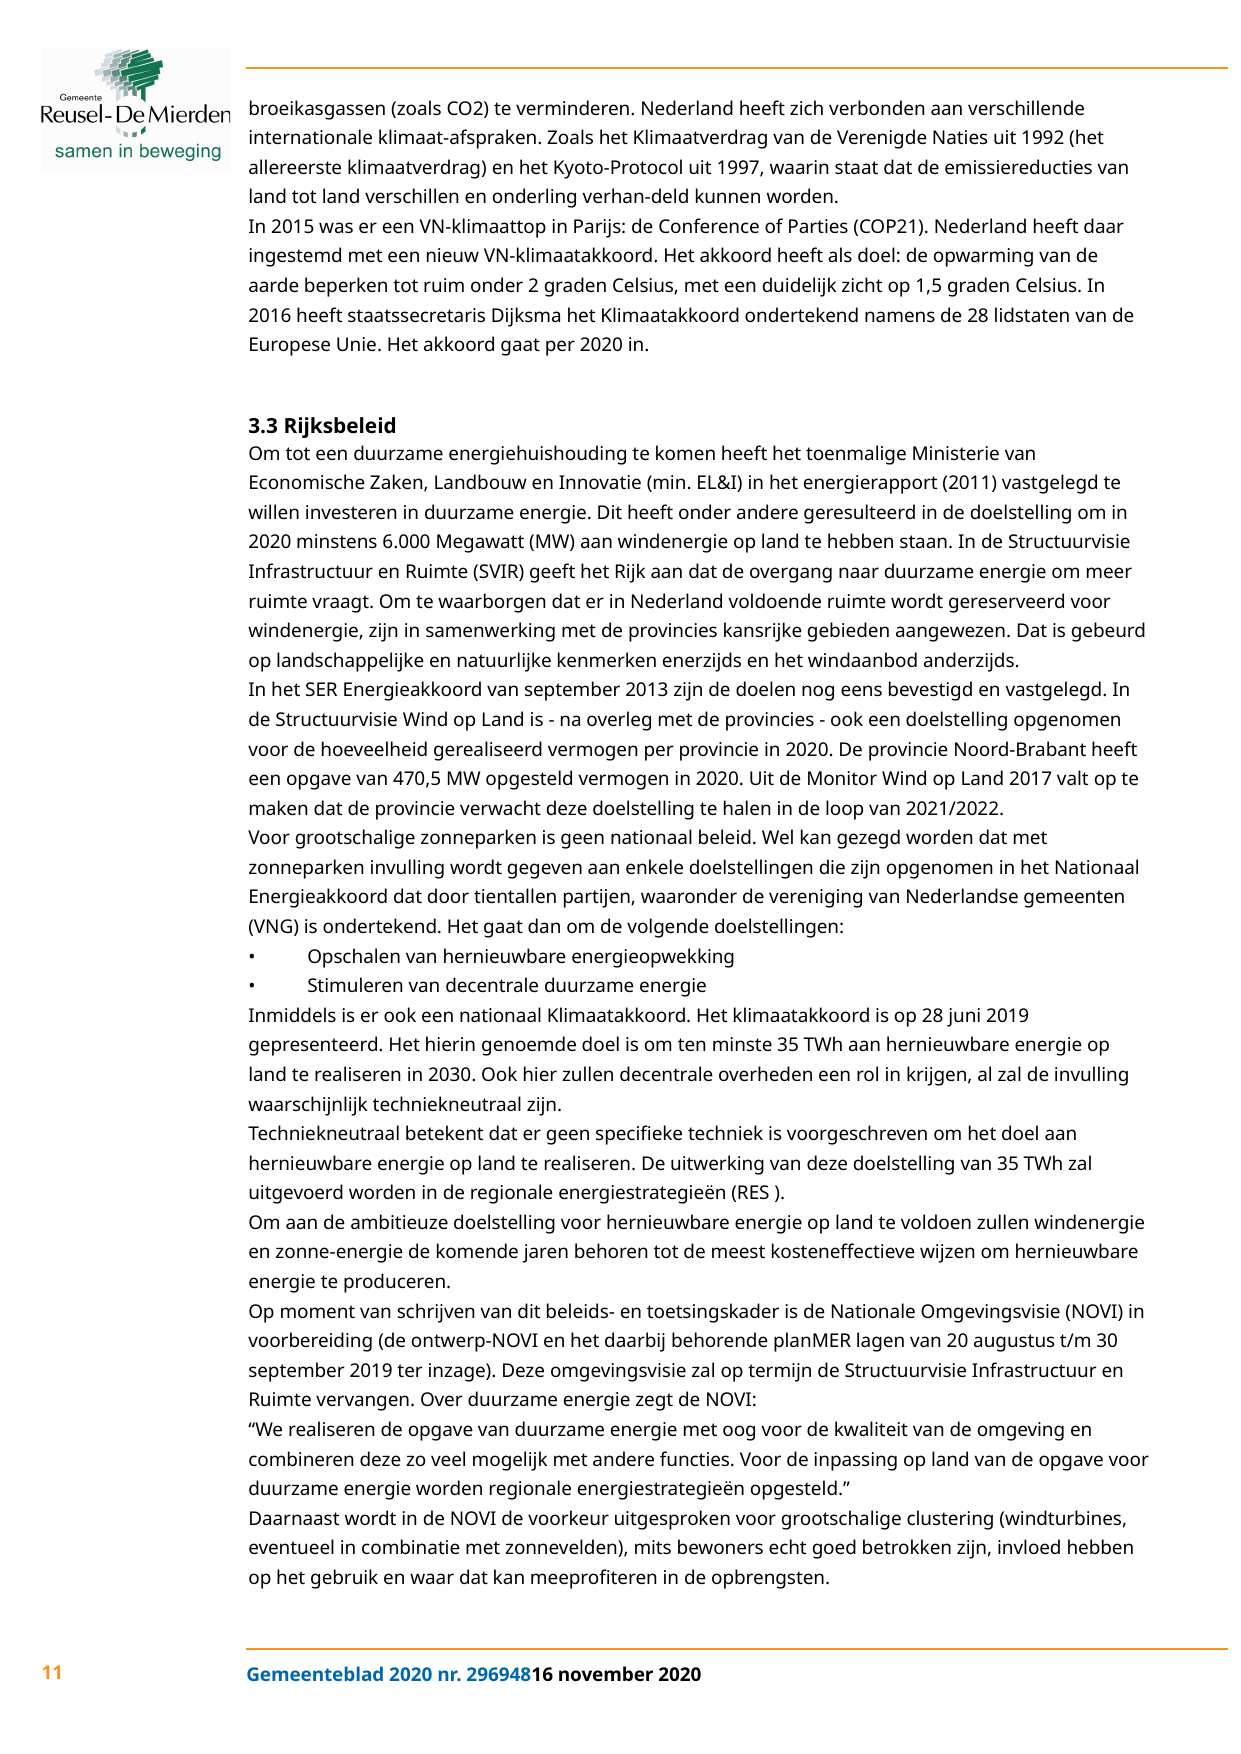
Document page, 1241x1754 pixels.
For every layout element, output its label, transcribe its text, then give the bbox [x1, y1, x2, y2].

text Inmiddels is er ook een nationaal Klimaatakkoord. Het klimaatakkoord is op 28 juni 2019 gepresenteerd. Het hierin genoemde doel is om ten minste 35 TWh aan hernieuwbare energie op land te realiseren in 2030. Ook hier zullen decentrale overheden een rol in krijgen, al zal de invulling waarschijnlijk techniekneutraal zijn. [248, 1002, 1152, 1116]
text Om aan de ambitieuze doelstelling voor hernieuwbare energie op land te voldoen zullen windenergie en zonne-energie de komende jaren behoren tot de meest kosteneffectieve wijzen om hernieuwbare energie te produceren. [248, 1209, 1152, 1294]
text Op moment van schrijven van dit beleids- en toetsingskader is de Nationale Omgevingsvisie (NOVI) in voorbereiding (de ontwerp-NOVI en het daarbij behorende planMER lagen van 20 augustus t/m 30 september 2019 ter inzage). Deze omgevingsvisie zal op termijn de Structuurvisie Infrastructuur en Ruimte vervangen. Over duurzame energie zegt de NOVI: [248, 1298, 1152, 1412]
list Opschalen van hernieuwbare energieopwekking [248, 943, 1152, 968]
text Daarnaast wordt in de NOVI de voorkeur uitgesproken voor grootschalige clustering (windturbines, eventueel in combinatie met zonnevelden), mits bewoners echt goed betrokken zijn, invloed hebben op het gebruik en waar dat kan meeprofiteren in de opbrengsten. [248, 1505, 1152, 1590]
text Techniekneutraal betekent dat er geen specifieke techniek is voorgeschreven om het doel aan hernieuwbare energie op land te realiseren. De uitwerking van deze doelstelling van 35 TWh zal uitgevoerd worden in de regionale energiestrategieën (RES ). [248, 1120, 1152, 1205]
list Stimuleren van decentrale duurzame energie [248, 972, 1152, 998]
picture [41, 47, 231, 172]
text Om tot een duurzame energiehuishouding te komen heeft het toenmalige Ministerie van Economische Zaken, Landbouw en Innovatie (min. EL&I) in het energierapport (2011) vastgelegd te willen investeren in duurzame energie. Dit heeft onder andere geresulteerd in de doelstelling om in 2020 minstens 6.000 Megawatt (MW) aan windenergie op land te hebben staan. In de Structuurvisie Infrastructuur en Ruimte (SVIR) geeft het Rijk aan dat de overgang naar duurzame energie om meer ruimte vraagt. Om te waarborgen dat er in Nederland voldoende ruimte wordt gereserveerd voor windenergie, zijn in samenwerking met de provincies kansrijke gebieden aangewezen. Dat is gebeurd op landschappelijke en natuurlijke kenmerken enerzijds en het windaanbod anderzijds. [248, 440, 1152, 673]
text Voor grootschalige zonneparken is geen nationaal beleid. Wel kan gezegd worden dat met zonneparken invulling wordt gegeven aan enkele doelstellingen die zijn opgenomen in het Nationaal Energieakkoord dat door tientallen partijen, waaronder de vereniging van Nederlandse gemeenten (VNG) is ondertekend. Het gaat dan om de volgende doelstellingen: [248, 824, 1152, 939]
text broeikasgassen (zoals CO2) te verminderen. Nederland heeft zich verbonden aan verschillende internationale klimaat-afspraken. Zoals het Klimaatverdrag van de Verenigde Naties uit 1992 (het allereerste klimaatverdrag) en het Kyoto-Protocol uit 1997, waarin staat dat de emissiereducties van land tot land verschillen en onderling verhan-deld kunnen worden. [248, 95, 1152, 209]
text In het SER Energieakkoord van september 2013 zijn de doelen nog eens bevestigd en vastgelegd. In de Structuurvisie Wind op Land is - na overleg met de provincies - ook een doelstelling opgenomen voor de hoeveelheid gerealiseerd vermogen per provincie in 2020. De provincie Noord-Brabant heeft een opgave van 470,5 MW opgesteld vermogen in 2020. Uit de Monitor Wind op Land 2017 valt op te maken dat de provincie verwacht deze doelstelling te halen in de loop van 2021/2022. [248, 677, 1152, 821]
text 3.3 Rijksbeleid [248, 411, 1152, 440]
text In 2015 was er een VN-klimaattop in Parijs: de Conference of Parties (COP21). Nederland heeft daar ingestemd met een nieuw VN-klimaatakkoord. Het akkoord heeft als doel: de opwarming van de aarde beperken tot ruim onder 2 graden Celsius, met een duidelijk zicht op 1,5 graden Celsius. In 2016 heeft staatssecretaris Dijksma het Klimaatakkoord ondertekend namens de 28 lidstaten van de Europese Unie. Het akkoord gaat per 2020 in. [248, 213, 1152, 357]
text “We realiseren de opgave van duurzame energie met oog voor de kwaliteit van de omgeving en combineren deze zo veel mogelijk met andere functies. Voor de inpassing op land van de opgave voor duurzame energie worden regionale energiestrategieën opgesteld.” [248, 1416, 1152, 1501]
